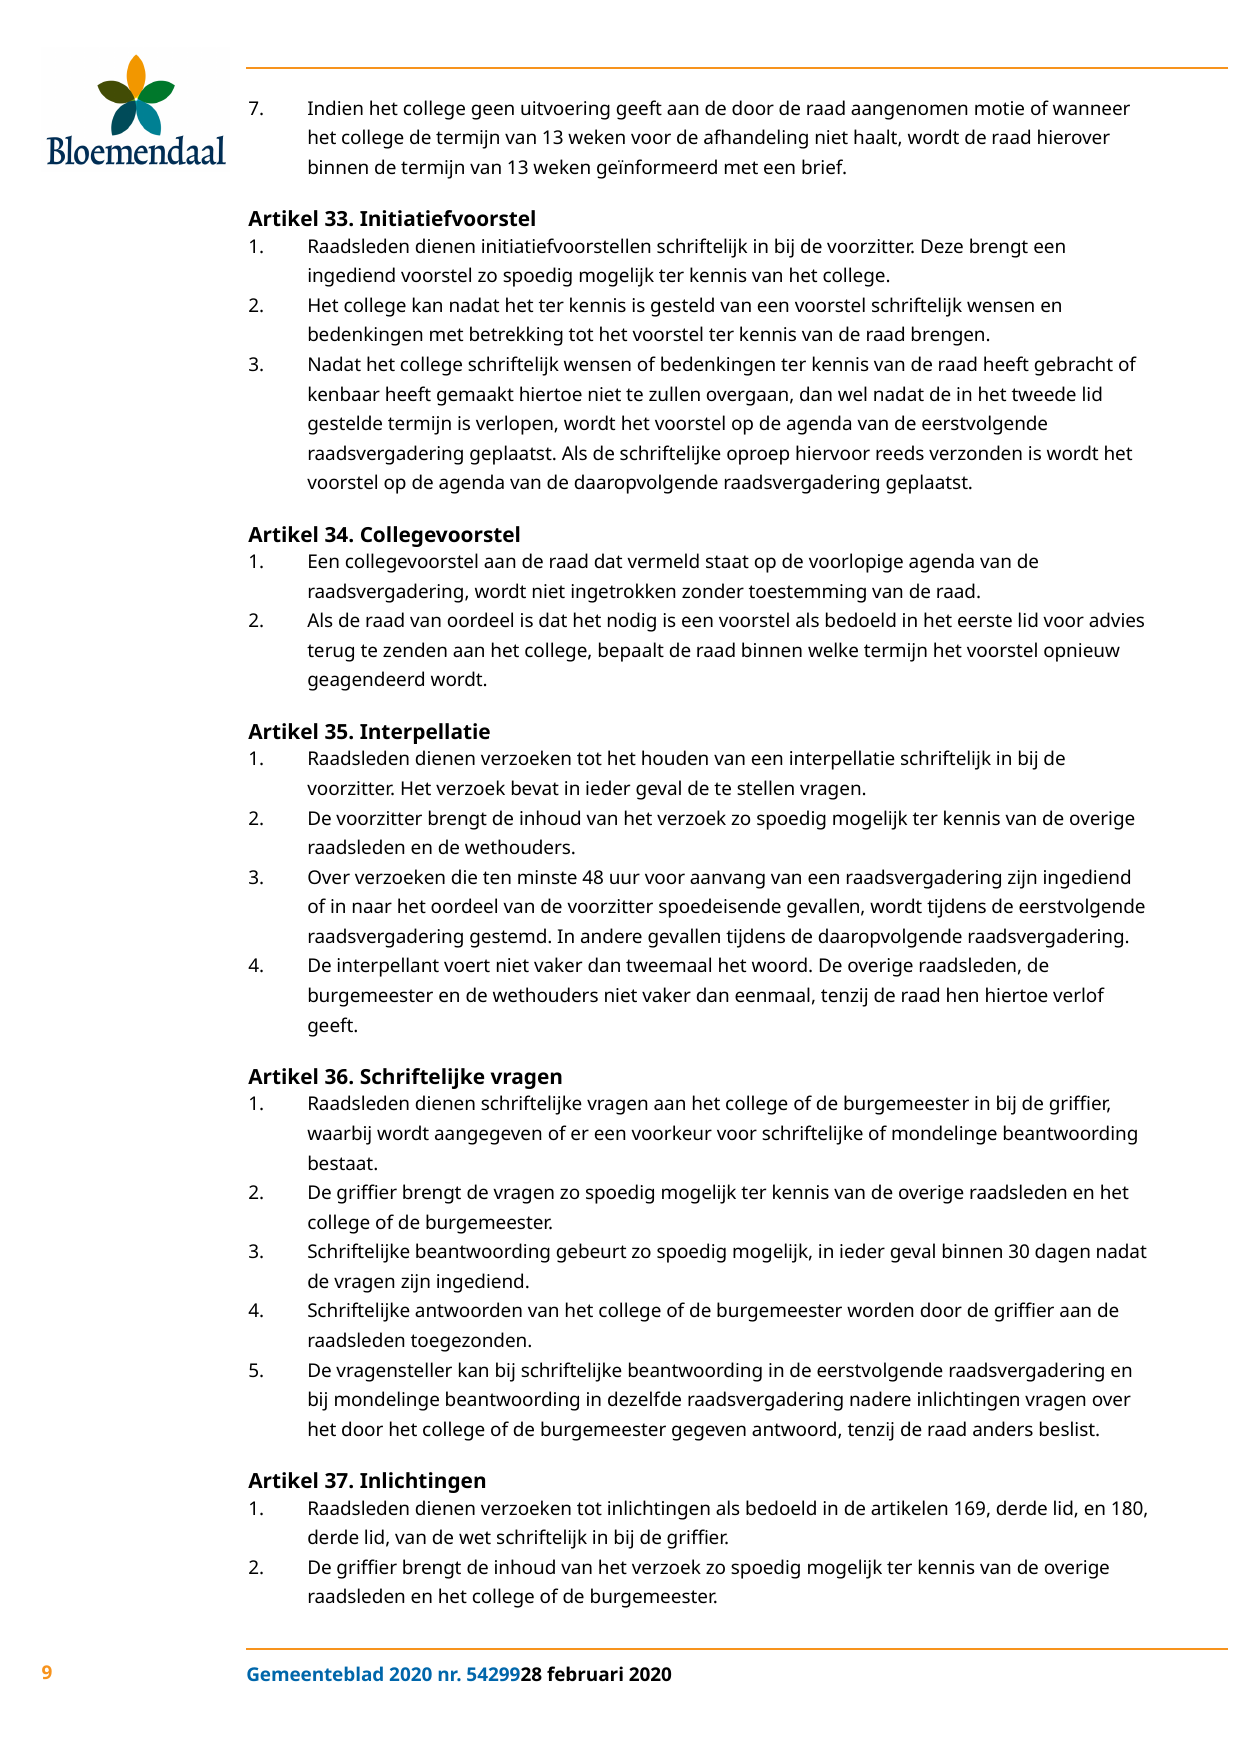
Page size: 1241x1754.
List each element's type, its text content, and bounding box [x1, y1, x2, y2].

list Schriftelijke beantwoording gebeurt zo spoedig mogelijk, in ieder geval binnen 30 dagen nadat de vragen zijn ingediend. [248, 1238, 1152, 1294]
list De griffier brengt de inhoud van het verzoek zo spoedig mogelijk ter kennis van de overige raadsleden en het college of de burgemeester. [248, 1554, 1152, 1609]
list Raadsleden dienen verzoeken tot het houden van een interpellatie schriftelijk in bij de voorzitter. Het verzoek bevat in ieder geval de te stellen vragen. [248, 746, 1152, 801]
list De griffier brengt de vragen zo spoedig mogelijk ter kennis van de overige raadsleden en het college of de burgemeester. [248, 1179, 1152, 1235]
list De vragensteller kan bij schriftelijke beantwoording in de eerstvolgende raadsvergadering en bij mondelinge beantwoording in dezelfde raadsvergadering nadere inlichtingen vragen over het door het college of de burgemeester gegeven antwoord, tenzij de raad anders beslist. [248, 1357, 1152, 1442]
list Een collegevoorstel aan de raad dat vermeld staat op de voorlopige agenda van de raadsvergadering, wordt niet ingetrokken zonder toestemming van de raad. [248, 548, 1152, 604]
list Schriftelijke antwoorden van het college of de burgemeester worden door de griffier aan de raadsleden toegezonden. [248, 1298, 1152, 1353]
list Over verzoeken die ten minste 48 uur voor aanvang van een raadsvergadering zijn ingediend of in naar het oordeel van de voorzitter spoedeisende gevallen, wordt tijdens de eerstvolgende raadsvergadering gestemd. In andere gevallen tijdens de daaropvolgende raadsvergadering. [248, 864, 1152, 949]
list Indien het college geen uitvoering geeft aan de door de raad aangenomen motie of wanneer het college de termijn van 13 weken voor de afhandeling niet haalt, wordt de raad hierover binnen de termijn van 13 weken geïnformeerd met een brief. [248, 95, 1152, 180]
picture [41, 47, 231, 172]
text Artikel 37. Inlichtingen [248, 1466, 1152, 1495]
list Nadat het college schriftelijk wensen of bedenkingen ter kennis van de raad heeft gebracht of kenbaar heeft gemaakt hiertoe niet te zullen overgaan, dan wel nadat de in het tweede lid gestelde termijn is verlopen, wordt het voorstel op de agenda van de eerstvolgende raadsvergadering geplaatst. Als de schriftelijke oproep hiervoor reeds verzonden is wordt het voorstel op de agenda van de daaropvolgende raadsvergadering geplaatst. [248, 351, 1152, 495]
text Artikel 33. Initiatiefvoorstel [248, 204, 1152, 233]
text Artikel 35. Interpellatie [248, 717, 1152, 746]
list Raadsleden dienen verzoeken tot inlichtingen als bedoeld in de artikelen 169, derde lid, en 180, derde lid, van de wet schriftelijk in bij de griffier. [248, 1495, 1152, 1550]
list De interpellant voert niet vaker dan tweemaal het woord. De overige raadsleden, de burgemeester en de wethouders niet vaker dan eenmaal, tenzij de raad hen hiertoe verlof geeft. [248, 953, 1152, 1037]
text Artikel 36. Schriftelijke vragen [248, 1062, 1152, 1091]
list Als de raad van oordeel is dat het nodig is een voorstel als bedoeld in het eerste lid voor advies terug te zenden aan het college, bepaalt de raad binnen welke termijn het voorstel opnieuw geagendeerd wordt. [248, 607, 1152, 692]
list De voorzitter brengt de inhoud van het verzoek zo spoedig mogelijk ter kennis van de overige raadsleden en de wethouders. [248, 805, 1152, 860]
list Raadsleden dienen initiatiefvoorstellen schriftelijk in bij de voorzitter. Deze brengt een ingediend voorstel zo spoedig mogelijk ter kennis van het college. [248, 233, 1152, 288]
list Raadsleden dienen schriftelijke vragen aan het college of de burgemeester in bij de griffier, waarbij wordt aangegeven of er een voorkeur voor schriftelijke of mondelinge beantwoording bestaat. [248, 1091, 1152, 1176]
list Het college kan nadat het ter kennis is gesteld van een voorstel schriftelijk wensen en bedenkingen met betrekking tot het voorstel ter kennis van de raad brengen. [248, 292, 1152, 347]
text Artikel 34. Collegevoorstel [248, 520, 1152, 548]
